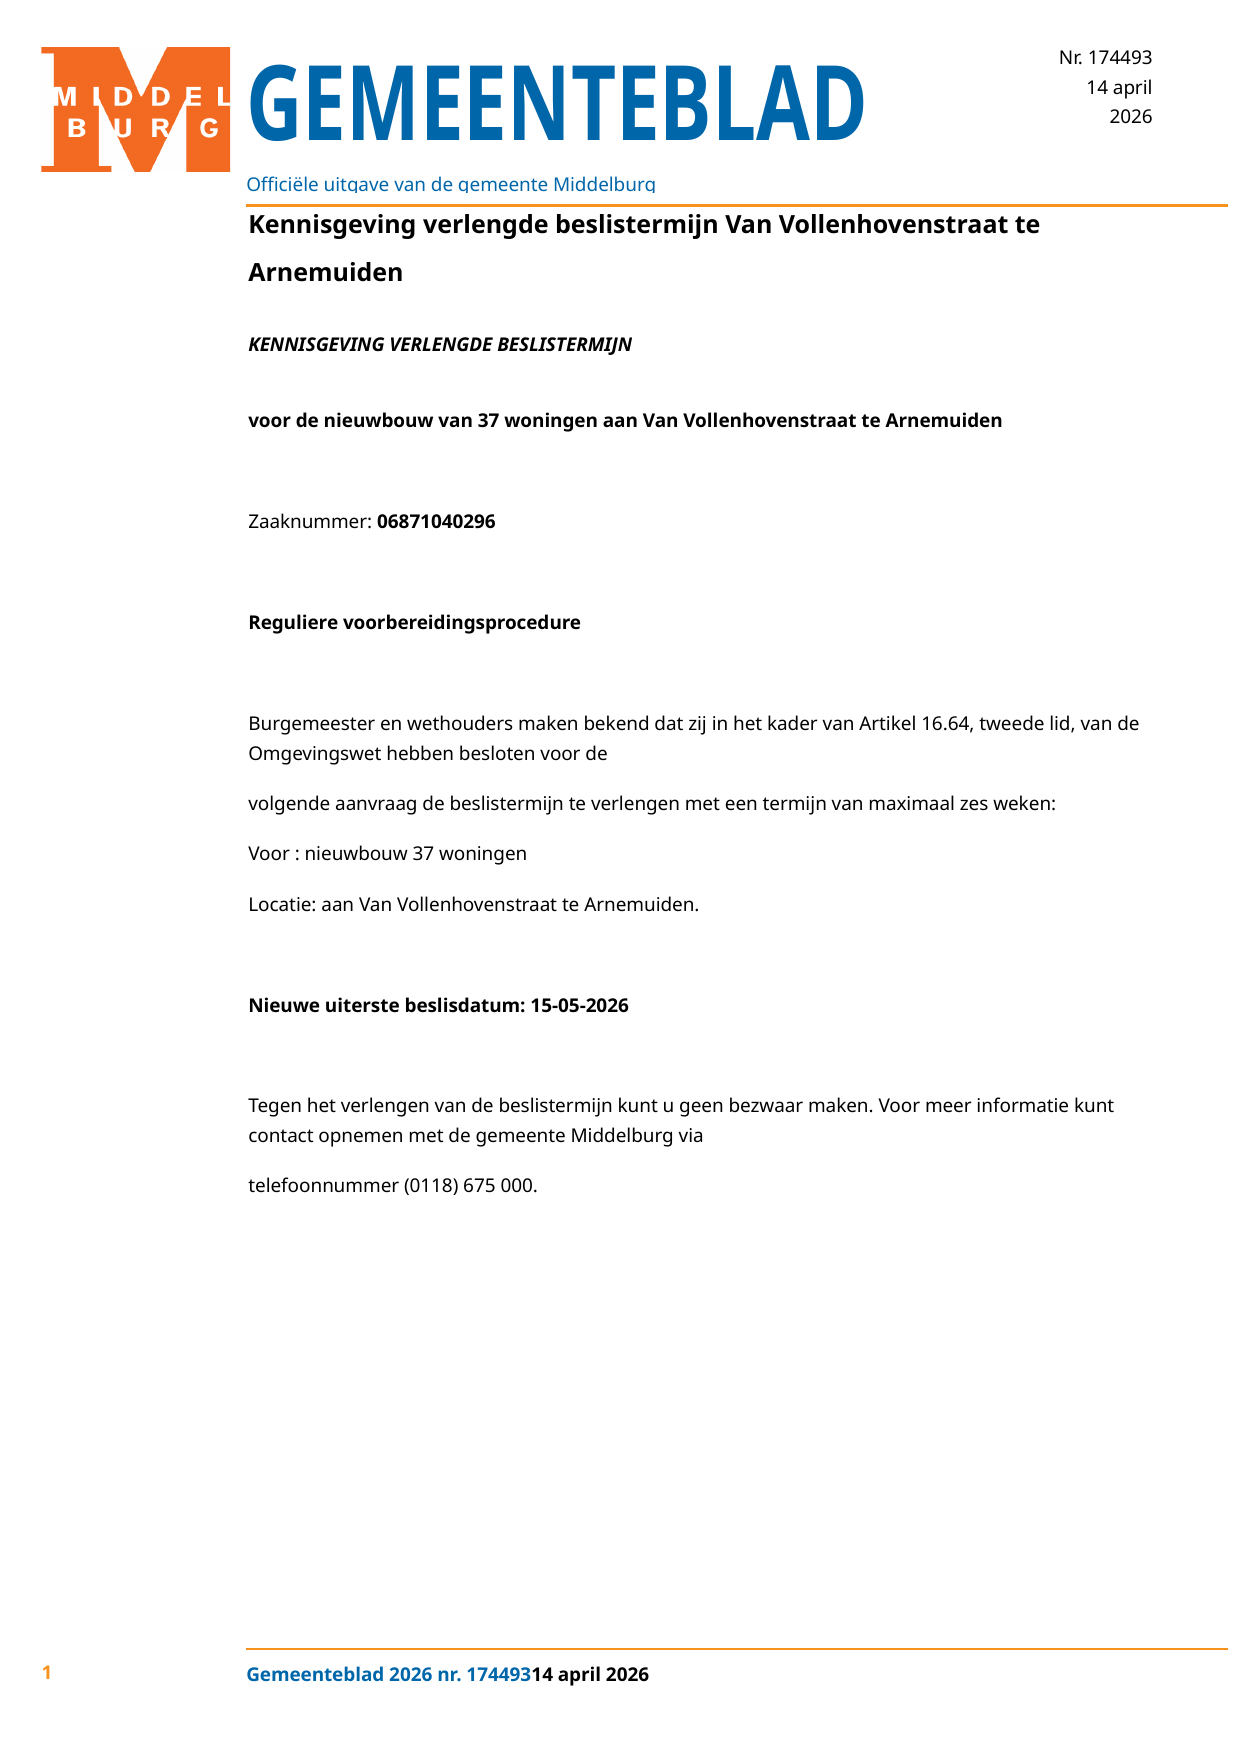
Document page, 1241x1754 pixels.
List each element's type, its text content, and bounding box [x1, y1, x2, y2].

text Zaaknummer: 06871040296 [248, 508, 1152, 534]
text Nieuwe uiterste beslisdatum: 15-05-2026 [248, 992, 1152, 1017]
text Burgemeester en wethouders maken bekend dat zij in het kader van Artikel 16.64, tweede lid, van de Omgevingswet hebben besloten voor de [248, 710, 1152, 765]
text voor de nieuwbouw van 37 woningen aan Van Vollenhovenstraat te Arnemuiden [248, 408, 1152, 433]
text KENNISGEVING VERLENGDE BESLISTERMIJN [248, 331, 1152, 357]
text volgende aanvraag de beslistermijn te verlengen met een termijn van maximaal zes weken: [248, 790, 1152, 816]
picture [41, 47, 231, 172]
text Kennisgeving verlengde beslistermijn Van Vollenhovenstraat te Arnemuiden [248, 207, 1152, 288]
text Locatie: aan Van Vollenhovenstraat te Arnemuiden. [248, 891, 1152, 917]
text Reguliere voorbereidingsprocedure [248, 609, 1152, 635]
text Tegen het verlengen van de beslistermijn kunt u geen bezwaar maken. Voor meer informatie kunt contact opnemen met de gemeente Middelburg via [248, 1093, 1152, 1148]
text Voor : nieuwbouw 37 woningen [248, 841, 1152, 866]
text telefoonnummer (0118) 675 000. [248, 1173, 1152, 1198]
